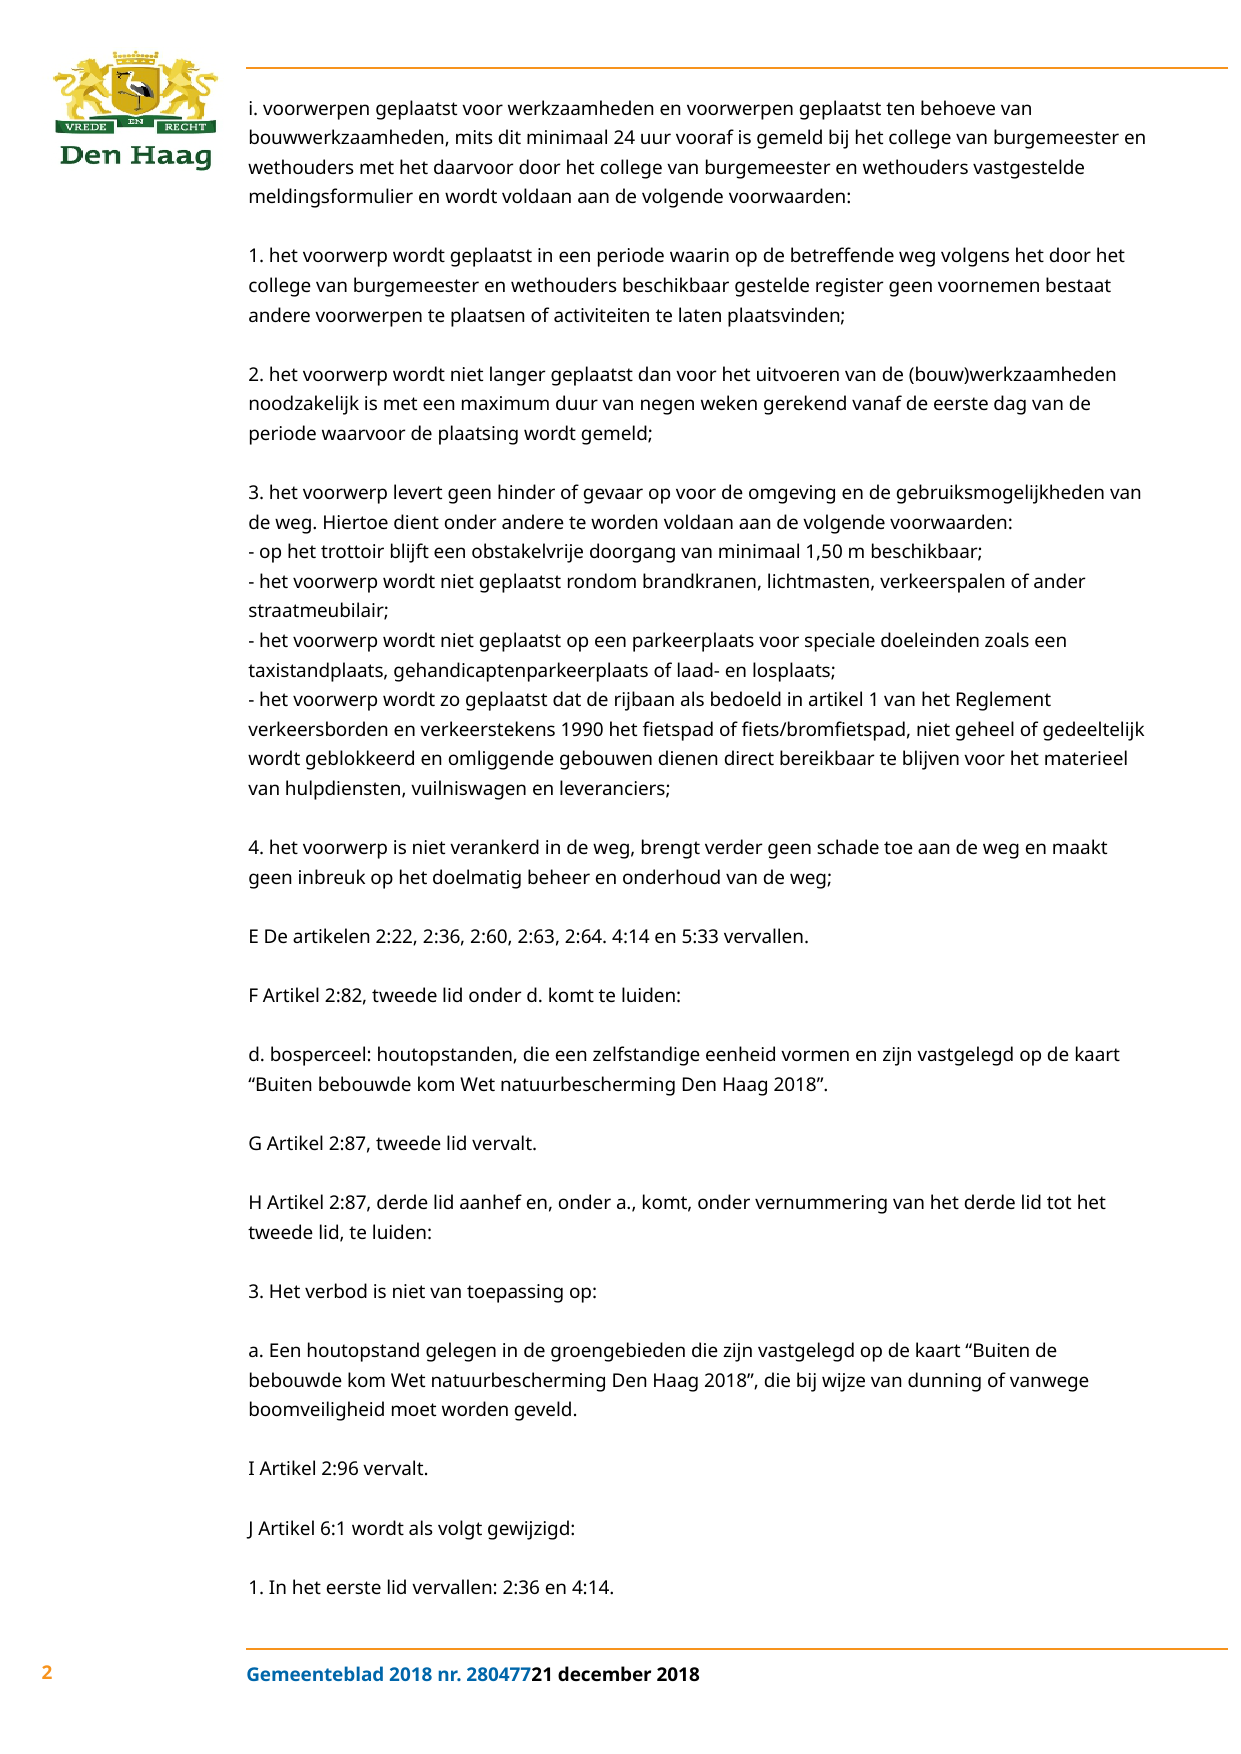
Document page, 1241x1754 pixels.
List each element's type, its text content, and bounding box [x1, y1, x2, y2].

text G Artikel 2:87, tweede lid vervalt. [248, 1130, 1152, 1156]
text H Artikel 2:87, derde lid aanhef en, onder a., komt, onder vernummering van het derde lid tot het tweede lid, te luiden: [248, 1189, 1152, 1245]
text 1. In het eerste lid vervallen: 2:36 en 4:14. [248, 1574, 1152, 1600]
text - het voorwerp wordt zo geplaatst dat de rijbaan als bedoeld in artikel 1 van het Reglement verkeersborden en verkeerstekens 1990 het fietspad of fiets/bromfietspad, niet geheel of gedeeltelijk wordt geblokkeerd en omliggende gebouwen dienen direct bereikbaar te blijven voor het materieel van hulpdiensten, vuilniswagen en leveranciers; [248, 686, 1152, 801]
text 2. het voorwerp wordt niet langer geplaatst dan voor het uitvoeren van de (bouw)werkzaamheden noodzakelijk is met een maximum duur van negen weken gerekend vanaf de eerste dag van de periode waarvoor de plaatsing wordt gemeld; [248, 361, 1152, 446]
picture [41, 47, 231, 172]
text I Artikel 2:96 vervalt. [248, 1456, 1152, 1481]
text a. Een houtopstand gelegen in de groengebieden die zijn vastgelegd op de kaart “Buiten de bebouwde kom Wet natuurbescherming Den Haag 2018”, die bij wijze van dunning of vanwege boomveiligheid moet worden geveld. [248, 1337, 1152, 1422]
text i. voorwerpen geplaatst voor werkzaamheden en voorwerpen geplaatst ten behoeve van bouwwerkzaamheden, mits dit minimaal 24 uur vooraf is gemeld bij het college van burgemeester en wethouders met het daarvoor door het college van burgemeester en wethouders vastgestelde meldingsformulier en wordt voldaan aan de volgende voorwaarden: [248, 95, 1152, 209]
text 4. het voorwerp is niet verankerd in de weg, brengt verder geen schade toe aan de weg en maakt geen inbreuk op het doelmatig beheer en onderhoud van de weg; [248, 834, 1152, 890]
text J Artikel 6:1 wordt als volgt gewijzigd: [248, 1515, 1152, 1541]
text 1. het voorwerp wordt geplaatst in een periode waarin op de betreffende weg volgens het door het college van burgemeester en wethouders beschikbaar gestelde register geen voornemen bestaat andere voorwerpen te plaatsen of activiteiten te laten plaatsvinden; [248, 243, 1152, 328]
text d. bosperceel: houtopstanden, die een zelfstandige eenheid vormen en zijn vastgelegd op de kaart “Buiten bebouwde kom Wet natuurbescherming Den Haag 2018”. [248, 1041, 1152, 1097]
text - op het trottoir blijft een obstakelvrije doorgang van minimaal 1,50 m beschikbaar; [248, 538, 1152, 564]
text 3. Het verbod is niet van toepassing op: [248, 1278, 1152, 1304]
text 3. het voorwerp levert geen hinder of gevaar op voor de omgeving en de gebruiksmogelijkheden van de weg. Hiertoe dient onder andere te worden voldaan aan de volgende voorwaarden: [248, 479, 1152, 535]
text E De artikelen 2:22, 2:36, 2:60, 2:63, 2:64. 4:14 en 5:33 vervallen. [248, 923, 1152, 949]
text F Artikel 2:82, tweede lid onder d. komt te luiden: [248, 982, 1152, 1008]
text - het voorwerp wordt niet geplaatst rondom brandkranen, lichtmasten, verkeerspalen of ander straatmeubilair; [248, 568, 1152, 623]
text - het voorwerp wordt niet geplaatst op een parkeerplaats voor speciale doeleinden zoals een taxistandplaats, gehandicaptenparkeerplaats of laad- en losplaats; [248, 627, 1152, 683]
